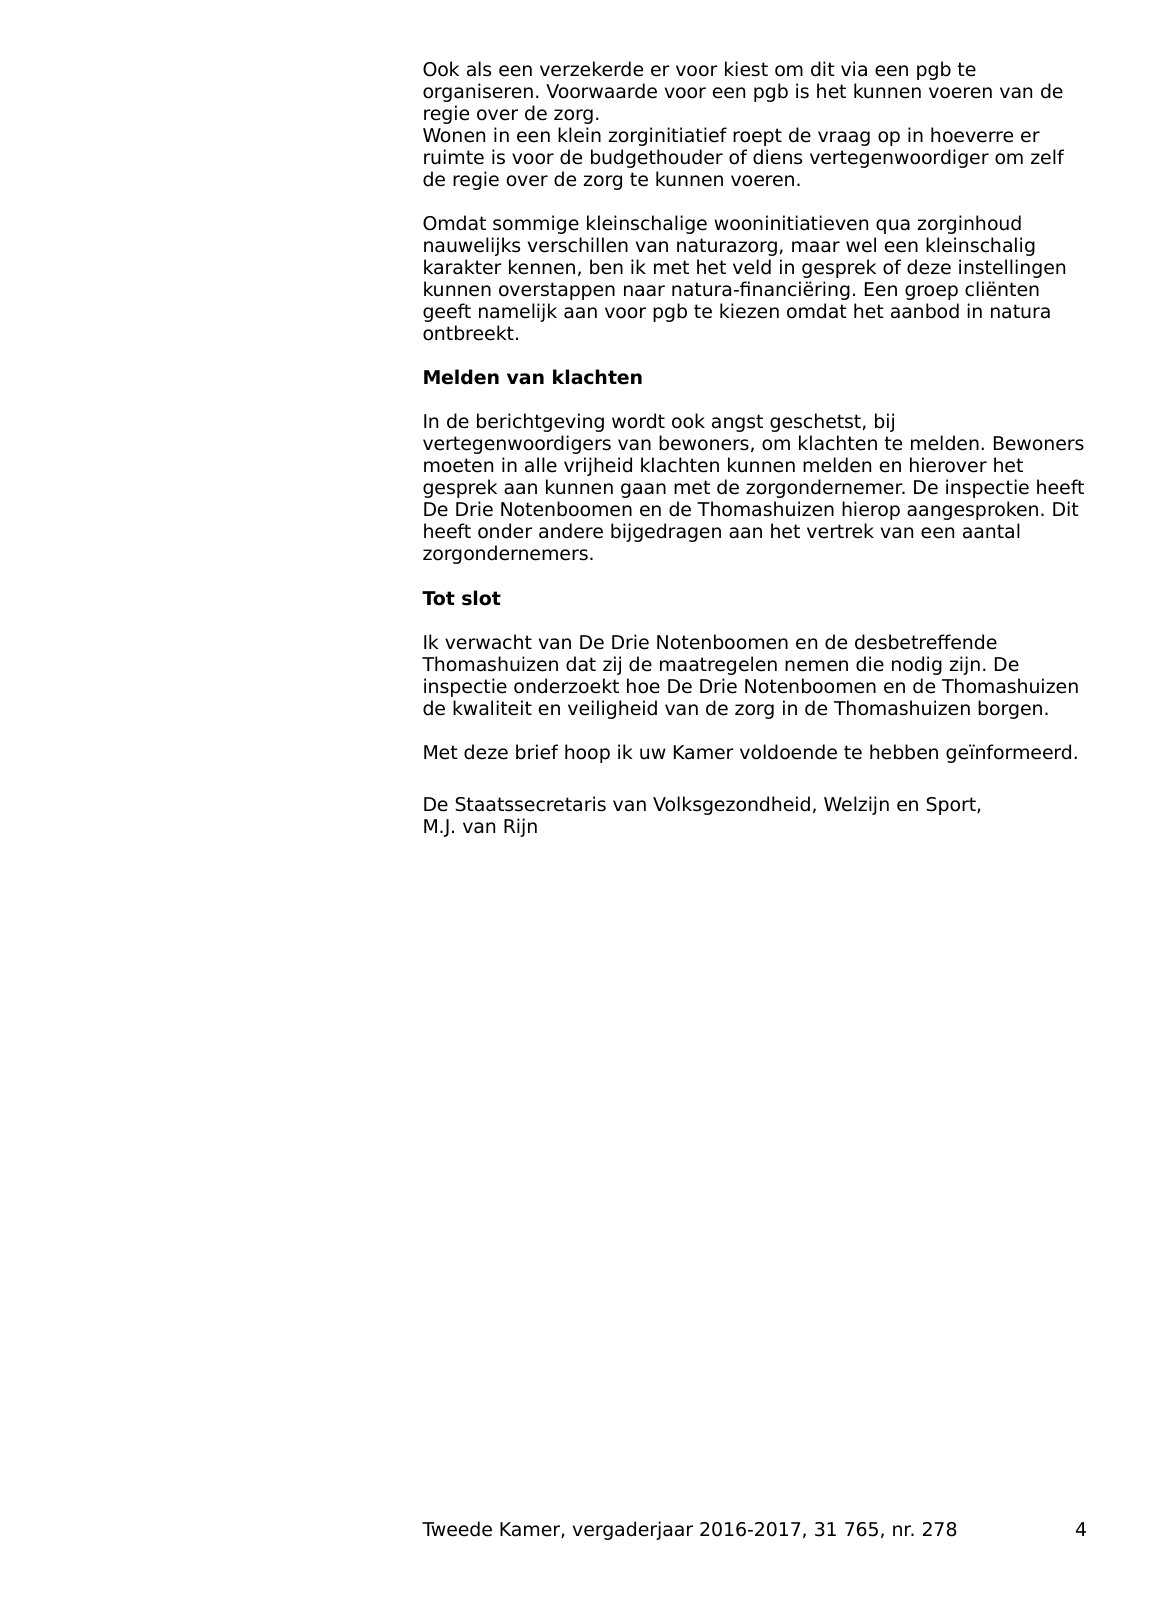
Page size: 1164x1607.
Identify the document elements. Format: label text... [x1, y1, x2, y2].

text In de berichtgeving wordt ook angst geschetst, bij vertegenwoordigers van bewoners, om klachten te melden. Bewoners moeten in alle vrijheid klachten kunnen melden en hierover het gesprek aan kunnen gaan met de zorgondernemer. De inspectie heeft De Drie Notenboomen en de Thomashuizen hierop aangesproken. Dit heeft onder andere bijgedragen aan het vertrek van een aantal zorgondernemers. [422, 411, 1087, 565]
text Omdat sommige kleinschalige wooninitiatieven qua zorginhoud nauwelijks verschillen van naturazorg, maar wel een kleinschalig karakter kennen, ben ik met het veld in gesprek of deze instellingen kunnen overstappen naar natura-financiëring. Een groep cliënten geeft namelijk aan voor pgb te kiezen omdat het aanbod in natura ontbreekt. [422, 213, 1087, 345]
text Wonen in een klein zorginitiatief roept de vraag op in hoeverre er ruimte is voor de budgethouder of diens vertegenwoordiger om zelf de regie over de zorg te kunnen voeren. [422, 125, 1087, 191]
text Ook als een verzekerde er voor kiest om dit via een pgb te organiseren. Voorwaarde voor een pgb is het kunnen voeren van de regie over de zorg. [422, 59, 1087, 125]
text De Staatssecretaris van Volksgezondheid, Welzijn en Sport, M.J. van Rijn [422, 794, 1087, 838]
subtitle Melden van klachten [422, 367, 1087, 389]
subtitle Tot slot [422, 587, 1087, 609]
text Ik verwacht van De Drie Notenboomen en de desbetreffende Thomashuizen dat zij de maatregelen nemen die nodig zijn. De inspectie onderzoekt hoe De Drie Notenboomen en de Thomashuizen de kwaliteit en veiligheid van de zorg in de Thomashuizen borgen. [422, 632, 1087, 719]
text Met deze brief hoop ik uw Kamer voldoende te hebben geïnformeerd. [422, 742, 1087, 764]
